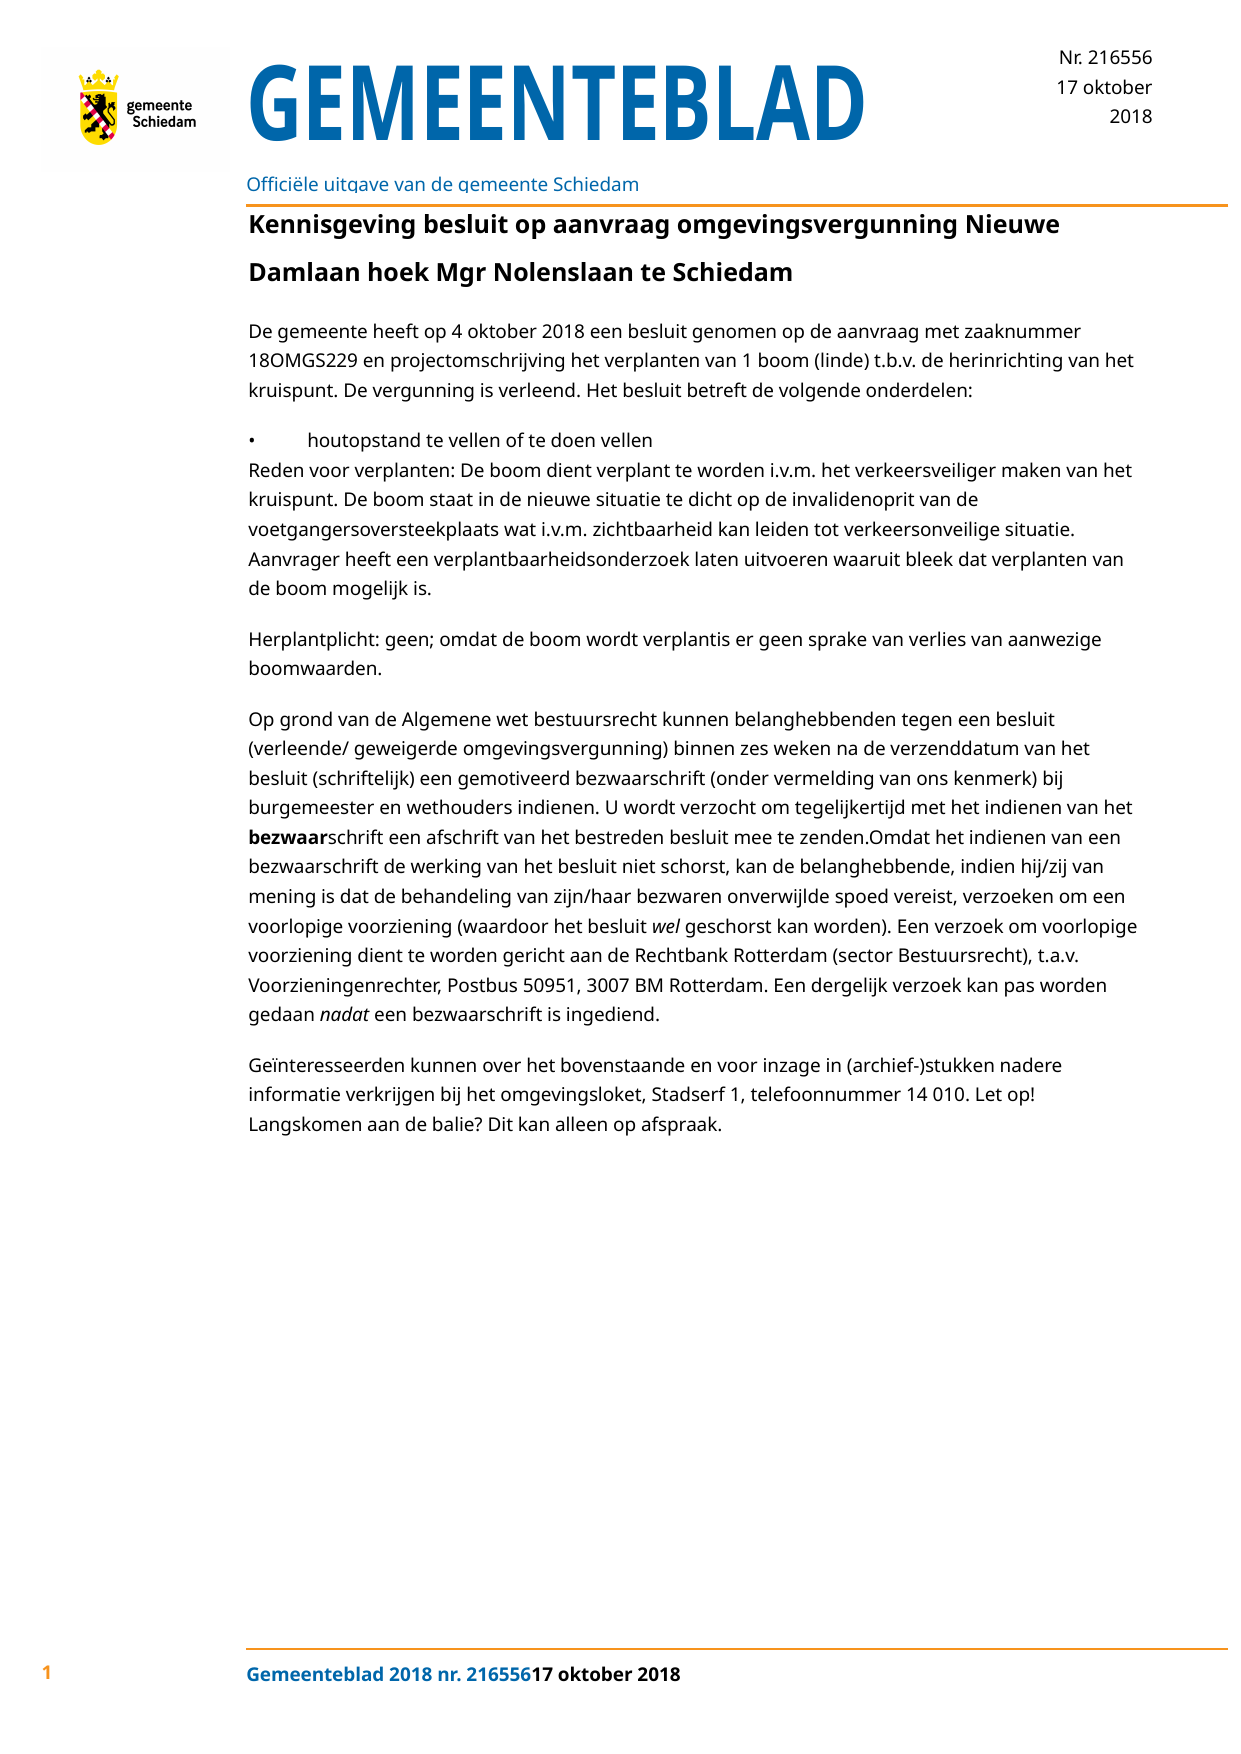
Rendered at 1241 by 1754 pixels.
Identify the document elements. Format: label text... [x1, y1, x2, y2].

text De gemeente heeft op 4 oktober 2018 een besluit genomen op de aanvraag met zaaknummer 18OMGS229 en projectomschrijving het verplanten van 1 boom (linde) t.b.v. de herinrichting van het kruispunt. De vergunning is verleend. Het besluit betreft de volgende onderdelen: [248, 318, 1152, 403]
list houtopstand te vellen of te doen vellen [248, 427, 1152, 453]
text Geïnteresseerden kunnen over het bovenstaande en voor inzage in (archief-)stukken nadere informatie verkrijgen bij het omgevingsloket, Stadserf 1, telefoonnummer 14 010. Let op! Langskomen aan de balie? Dit kan alleen op afspraak. [248, 1052, 1152, 1137]
text Kennisgeving besluit op aanvraag omgevingsvergunning Nieuwe Damlaan hoek Mgr Nolenslaan te Schiedam [248, 207, 1152, 288]
text Herplantplicht: geen; omdat de boom wordt verplantis er geen sprake van verlies van aanwezige boomwaarden. [248, 626, 1152, 681]
picture [41, 47, 231, 172]
text Reden voor verplanten: De boom dient verplant te worden i.v.m. het verkeersveiliger maken van het kruispunt. De boom staat in de nieuwe situatie te dicht op de invalidenoprit van de voetgangersoversteekplaats wat i.v.m. zichtbaarheid kan leiden tot verkeersonveilige situatie. Aanvrager heeft een verplantbaarheidsonderzoek laten uitvoeren waaruit bleek dat verplanten van de boom mogelijk is. [248, 457, 1152, 601]
text Op grond van de Algemene wet bestuursrecht kunnen belanghebbenden tegen een besluit (verleende/ geweigerde omgevingsvergunning) binnen zes weken na de verzenddatum van het besluit (schriftelijk) een gemotiveerd bezwaarschrift (onder vermelding van ons kenmerk) bij burgemeester en wethouders indienen. U wordt verzocht om tegelijkertijd met het indienen van het bezwaarschrift een afschrift van het bestreden besluit mee te zenden.Omdat het indienen van een bezwaarschrift de werking van het besluit niet schorst, kan de belanghebbende, indien hij/zij van mening is dat de behandeling van zijn/haar bezwaren onverwijlde spoed vereist, verzoeken om een voorlopige voorziening (waardoor het besluit wel geschorst kan worden). Een verzoek om voorlopige voorziening dient te worden gericht aan de Rechtbank Rotterdam (sector Bestuursrecht), t.a.v. Voorzieningenrechter, Postbus 50951, 3007 BM Rotterdam. Een dergelijk verzoek kan pas worden gedaan nadat een bezwaarschrift is ingediend. [248, 706, 1152, 1027]
